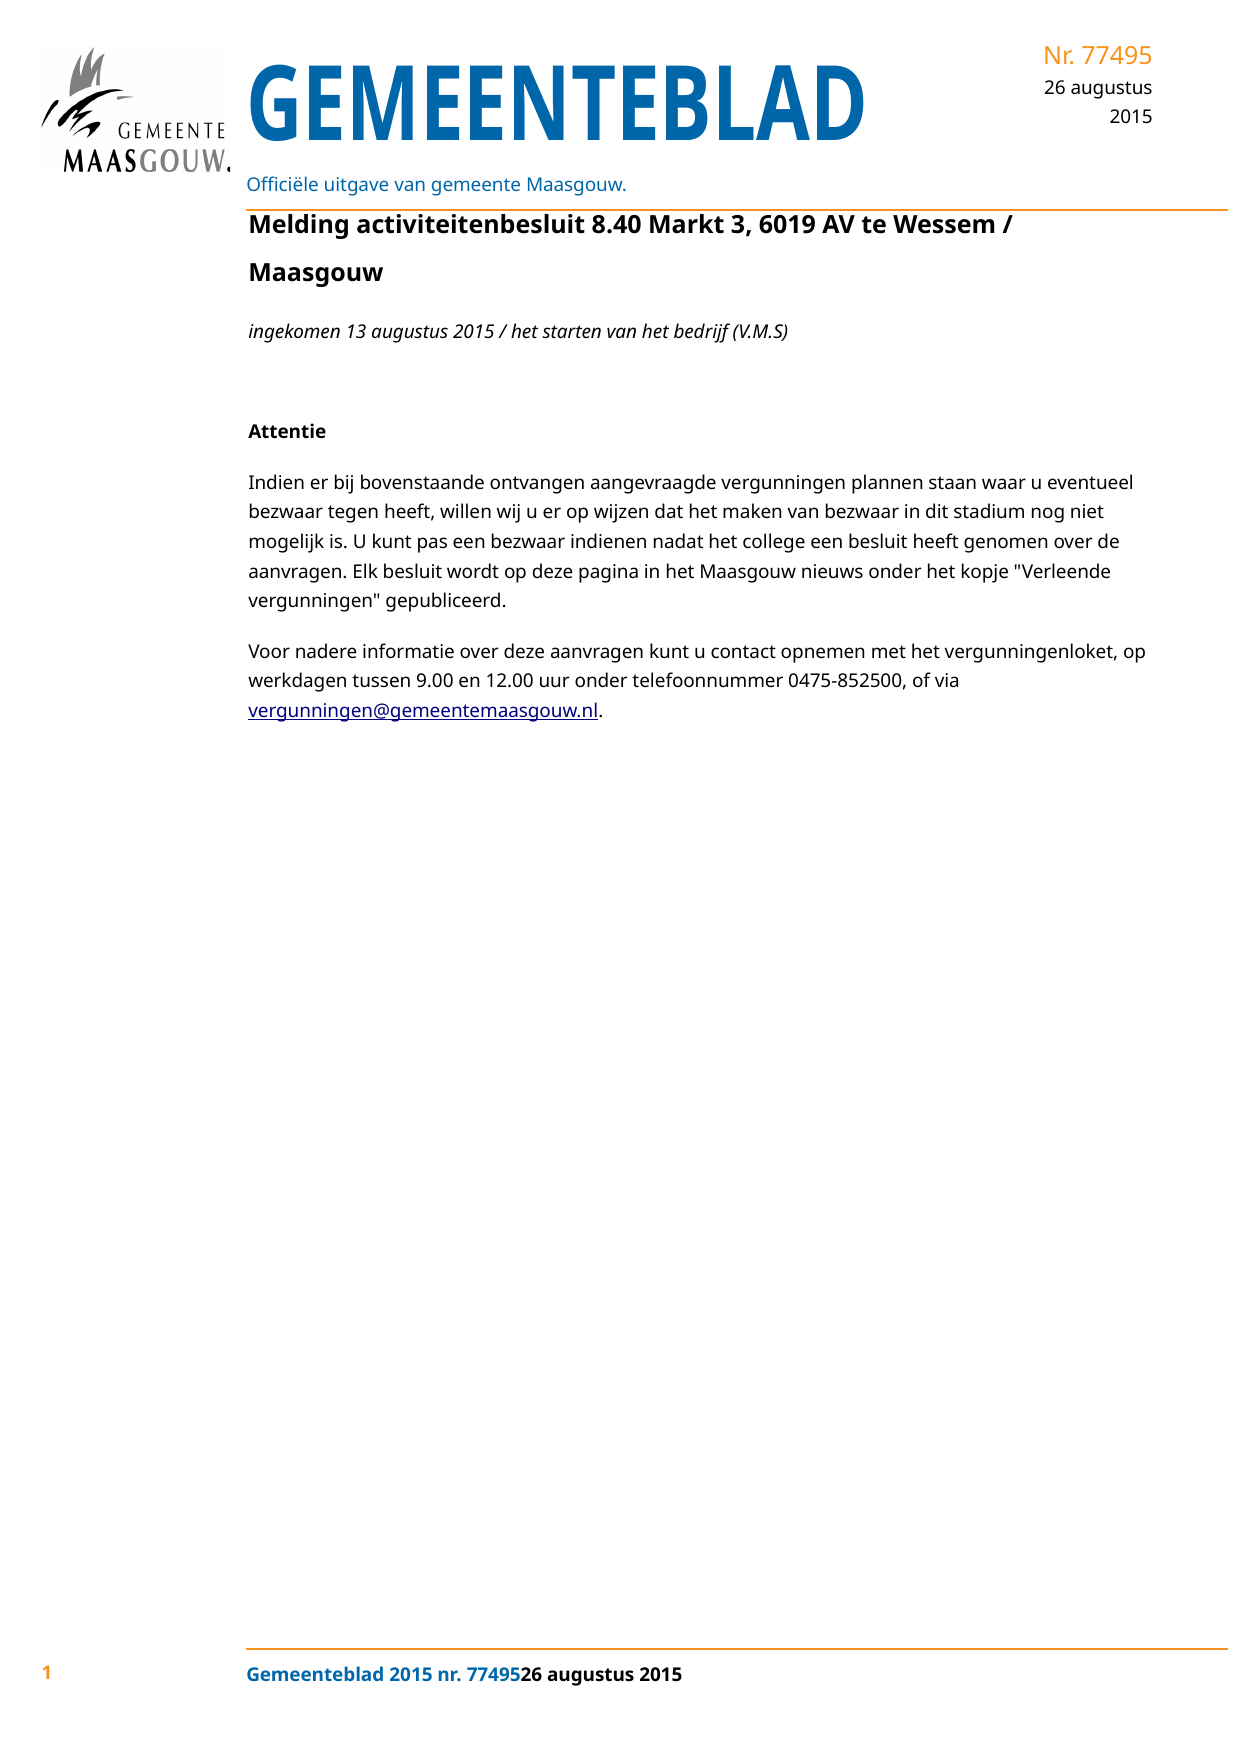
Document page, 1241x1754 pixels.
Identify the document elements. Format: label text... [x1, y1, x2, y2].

text Voor nadere informatie over deze aanvragen kunt u contact opnemen met het vergunningenloket, op werkdagen tussen 9.00 en 12.00 uur onder telefoonnummer 0475-852500, of via vergunningen@gemeentemaasgouw.nl. [248, 638, 1152, 723]
text Indien er bij bovenstaande ontvangen aangevraagde vergunningen plannen staan waar u eventueel bezwaar tegen heeft, willen wij u er op wijzen dat het maken van bezwaar in dit stadium nog niet mogelijk is. U kunt pas een bezwaar indienen nadat het college een besluit heeft genomen over de aanvragen. Elk besluit wordt op deze pagina in het Maasgouw nieuws onder het kopje "Verleende vergunningen" gepubliceerd. [248, 469, 1152, 613]
text ingekomen 13 augustus 2015 / het starten van het bedrijf (V.M.S) [248, 318, 1152, 344]
text Attentie [248, 419, 1152, 444]
picture [41, 47, 231, 172]
text Melding activiteitenbesluit 8.40 Markt 3, 6019 AV te Wessem / Maasgouw [248, 211, 1152, 288]
